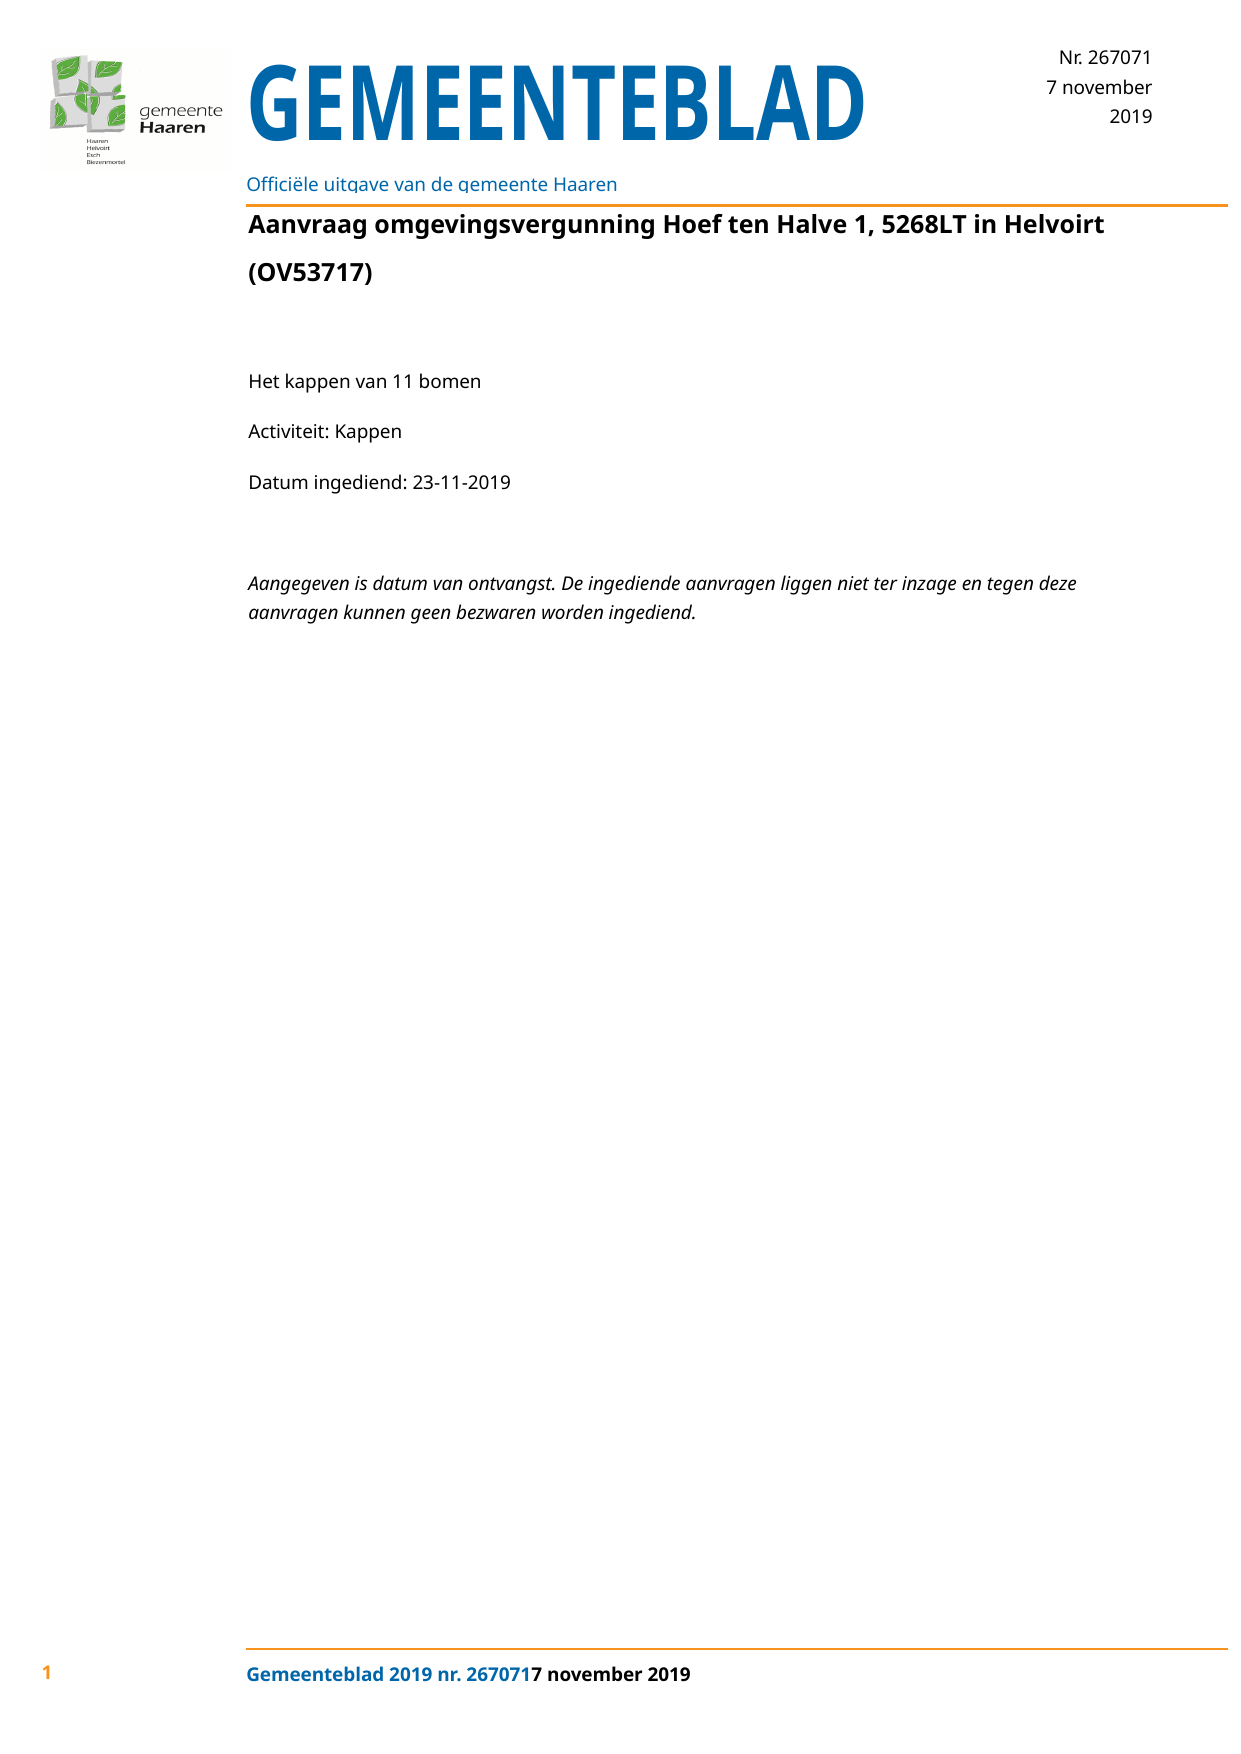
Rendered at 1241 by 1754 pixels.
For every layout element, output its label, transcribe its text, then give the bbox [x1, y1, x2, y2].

text Datum ingediend: 23-11-2019 [248, 469, 1152, 495]
text Activiteit: Kappen [248, 419, 1152, 444]
picture [41, 47, 231, 172]
text Het kappen van 11 bomen [248, 368, 1152, 394]
text Aanvraag omgevingsvergunning Hoef ten Halve 1, 5268LT in Helvoirt (OV53717) [248, 207, 1152, 288]
text Aangegeven is datum van ontvangst. De ingediende aanvragen liggen niet ter inzage en tegen deze aanvragen kunnen geen bezwaren worden ingediend. [248, 570, 1152, 625]
